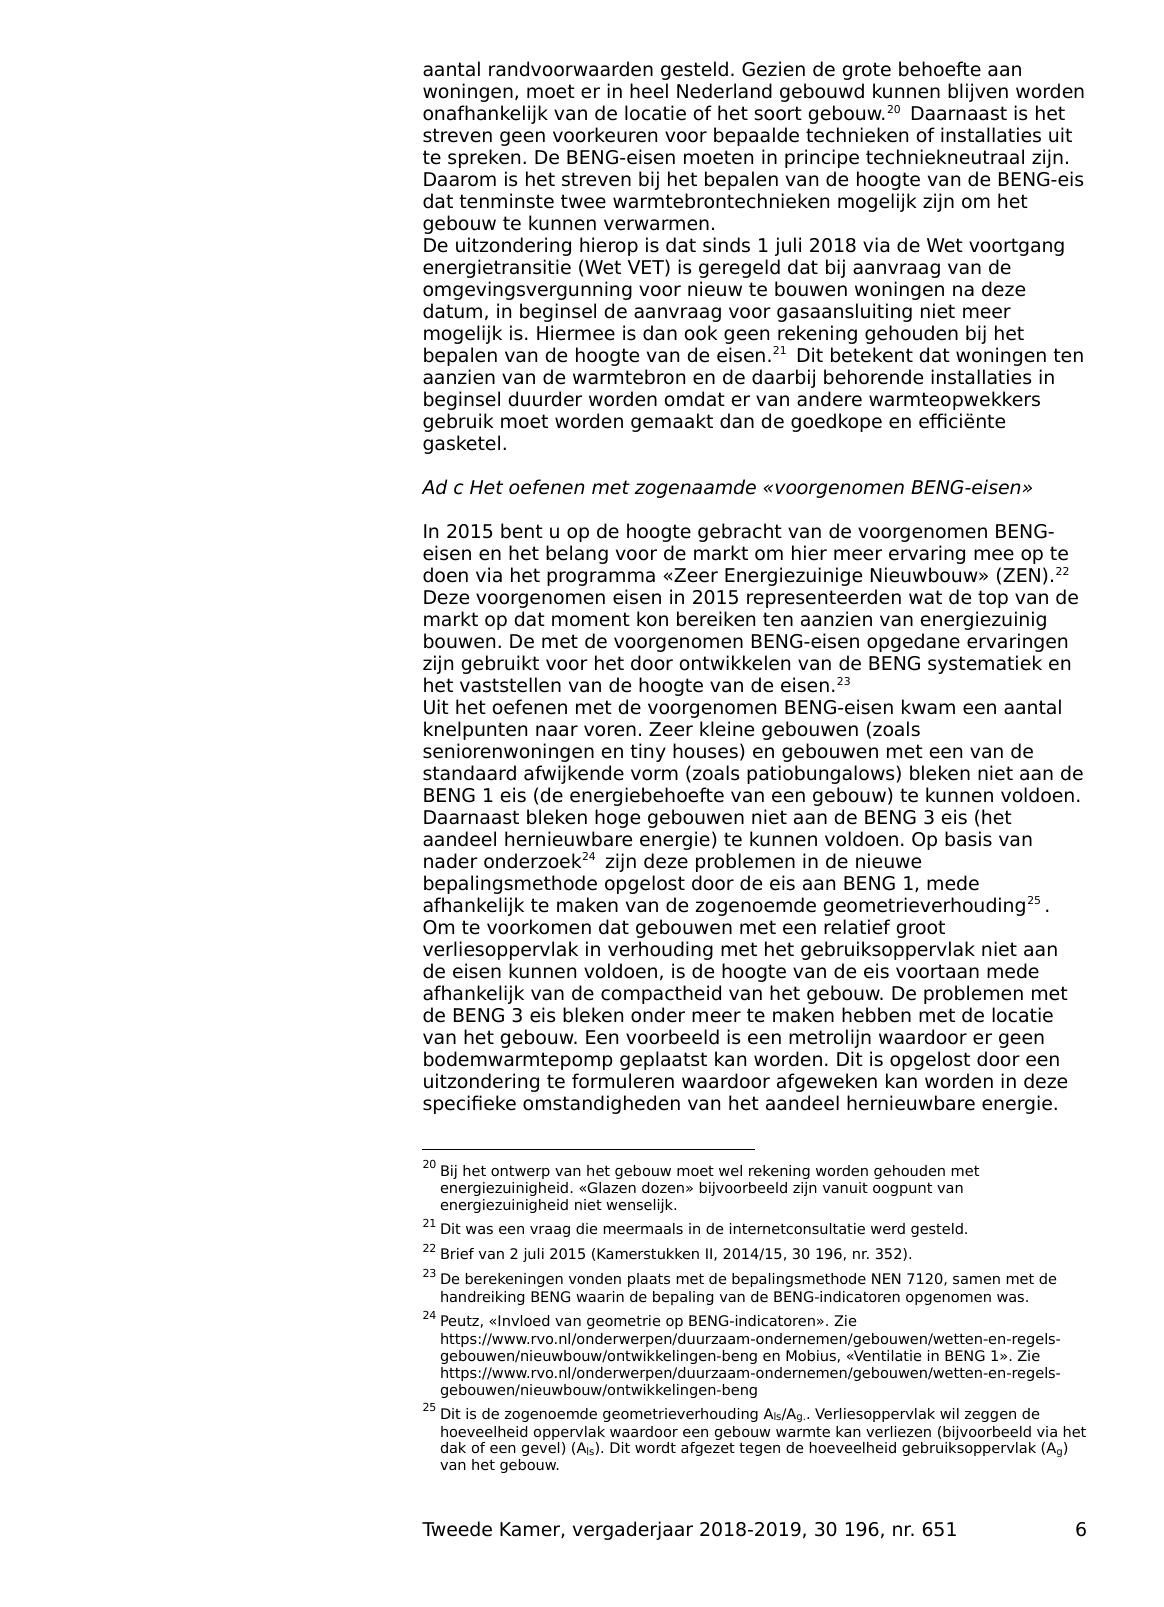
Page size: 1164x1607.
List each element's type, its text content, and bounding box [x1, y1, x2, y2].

text Bij het ontwerp van het gebouw moet wel rekening worden gehouden met energiezuinigheid. «Glazen dozen» bijvoorbeeld zijn vanuit oogpunt van energiezuinigheid niet wenselijk. [422, 1158, 1087, 1214]
text Peutz, «Invloed van geometrie op BENG-indicatoren». Zie https://www.rvo.nl/onderwerpen/duurzaam-ondernemen/gebouwen/wetten-en-regels-gebouwen/nieuwbouw/ontwikkelingen-beng en Mobius, «Ventilatie in BENG 1». Zie https://www.rvo.nl/onderwerpen/duurzaam-ondernemen/gebouwen/wetten-en-regels-gebouwen/nieuwbouw/ontwikkelingen-beng [422, 1309, 1087, 1399]
text In 2015 bent u op de hoogte gebracht van de voorgenomen BENG-eisen en het belang voor de markt om hier meer ervaring mee op te doen via het programma «Zeer Energiezuinige Nieuwbouw» (ZEN). Deze voorgenomen eisen in 2015 representeerden wat de top van de markt op dat moment kon bereiken ten aanzien van energiezuinig bouwen. De met de voorgenomen BENG-eisen opgedane ervaringen zijn gebruikt voor het door ontwikkelen van de BENG systematiek en het vaststellen van de hoogte van de eisen. [422, 521, 1087, 697]
text Uit het oefenen met de voorgenomen BENG-eisen kwam een aantal knelpunten naar voren. Zeer kleine gebouwen (zoals seniorenwoningen en tiny houses) en gebouwen met een van de standaard afwijkende vorm (zoals patiobungalows) bleken niet aan de BENG 1 eis (de energiebehoefte van een gebouw) te kunnen voldoen. Daarnaast bleken hoge gebouwen niet aan de BENG 3 eis (het aandeel hernieuwbare energie) te kunnen voldoen. Op basis van nader onderzoek zijn deze problemen in de nieuwe bepalingsmethode opgelost door de eis aan BENG 1, mede afhankelijk te maken van de zogenoemde geometrieverhouding. Om te voorkomen dat gebouwen met een relatief groot verliesoppervlak in verhouding met het gebruiksoppervlak niet aan de eisen kunnen voldoen, is de hoogte van de eis voortaan mede afhankelijk van de compactheid van het gebouw. De problemen met de BENG 3 eis bleken onder meer te maken hebben met de locatie van het gebouw. Een voorbeeld is een metrolijn waardoor er geen bodemwarmtepomp geplaatst kan worden. Dit is opgelost door een uitzondering te formuleren waardoor afgeweken kan worden in deze specifieke omstandigheden van het aandeel hernieuwbare energie. [422, 697, 1087, 1114]
subtitle Ad c Het oefenen met zogenaamde «voorgenomen BENG-eisen» [422, 477, 1087, 499]
text Dit is de zogenoemde geometrieverhouding Als/Ag.. Verliesoppervlak wil zeggen de hoeveelheid oppervlak waardoor een gebouw warmte kan verliezen (bijvoorbeeld via het dak of een gevel) (Als). Dit wordt afgezet tegen de hoeveelheid gebruiksoppervlak (Ag) van het gebouw. [422, 1402, 1087, 1474]
text Brief van 2 juli 2015 (Kamerstukken II, 2014/15, 30 196, nr. 352). [422, 1242, 1087, 1264]
text De uitzondering hierop is dat sinds 1 juli 2018 via de Wet voortgang energietransitie (Wet VET) is geregeld dat bij aanvraag van de omgevingsvergunning voor nieuw te bouwen woningen na deze datum, in beginsel de aanvraag voor gasaansluiting niet meer mogelijk is. Hiermee is dan ook geen rekening gehouden bij het bepalen van de hoogte van de eisen. Dit betekent dat woningen ten aanzien van de warmtebron en de daarbij behorende installaties in beginsel duurder worden omdat er van andere warmteopwekkers gebruik moet worden gemaakt dan de goedkope en efficiënte gasketel. [422, 235, 1087, 455]
text aantal randvoorwaarden gesteld. Gezien de grote behoefte aan woningen, moet er in heel Nederland gebouwd kunnen blijven worden onafhankelijk van de locatie of het soort gebouw. Daarnaast is het streven geen voorkeuren voor bepaalde technieken of installaties uit te spreken. De BENG-eisen moeten in principe techniekneutraal zijn. Daarom is het streven bij het bepalen van de hoogte van de BENG-eis dat tenminste twee warmtebrontechnieken mogelijk zijn om het gebouw te kunnen verwarmen. [422, 59, 1087, 235]
text Dit was een vraag die meermaals in de internetconsultatie werd gesteld. [422, 1217, 1087, 1239]
text De berekeningen vonden plaats met de bepalingsmethode NEN 7120, samen met de handreiking BENG waarin de bepaling van de BENG-indicatoren opgenomen was. [422, 1267, 1087, 1306]
